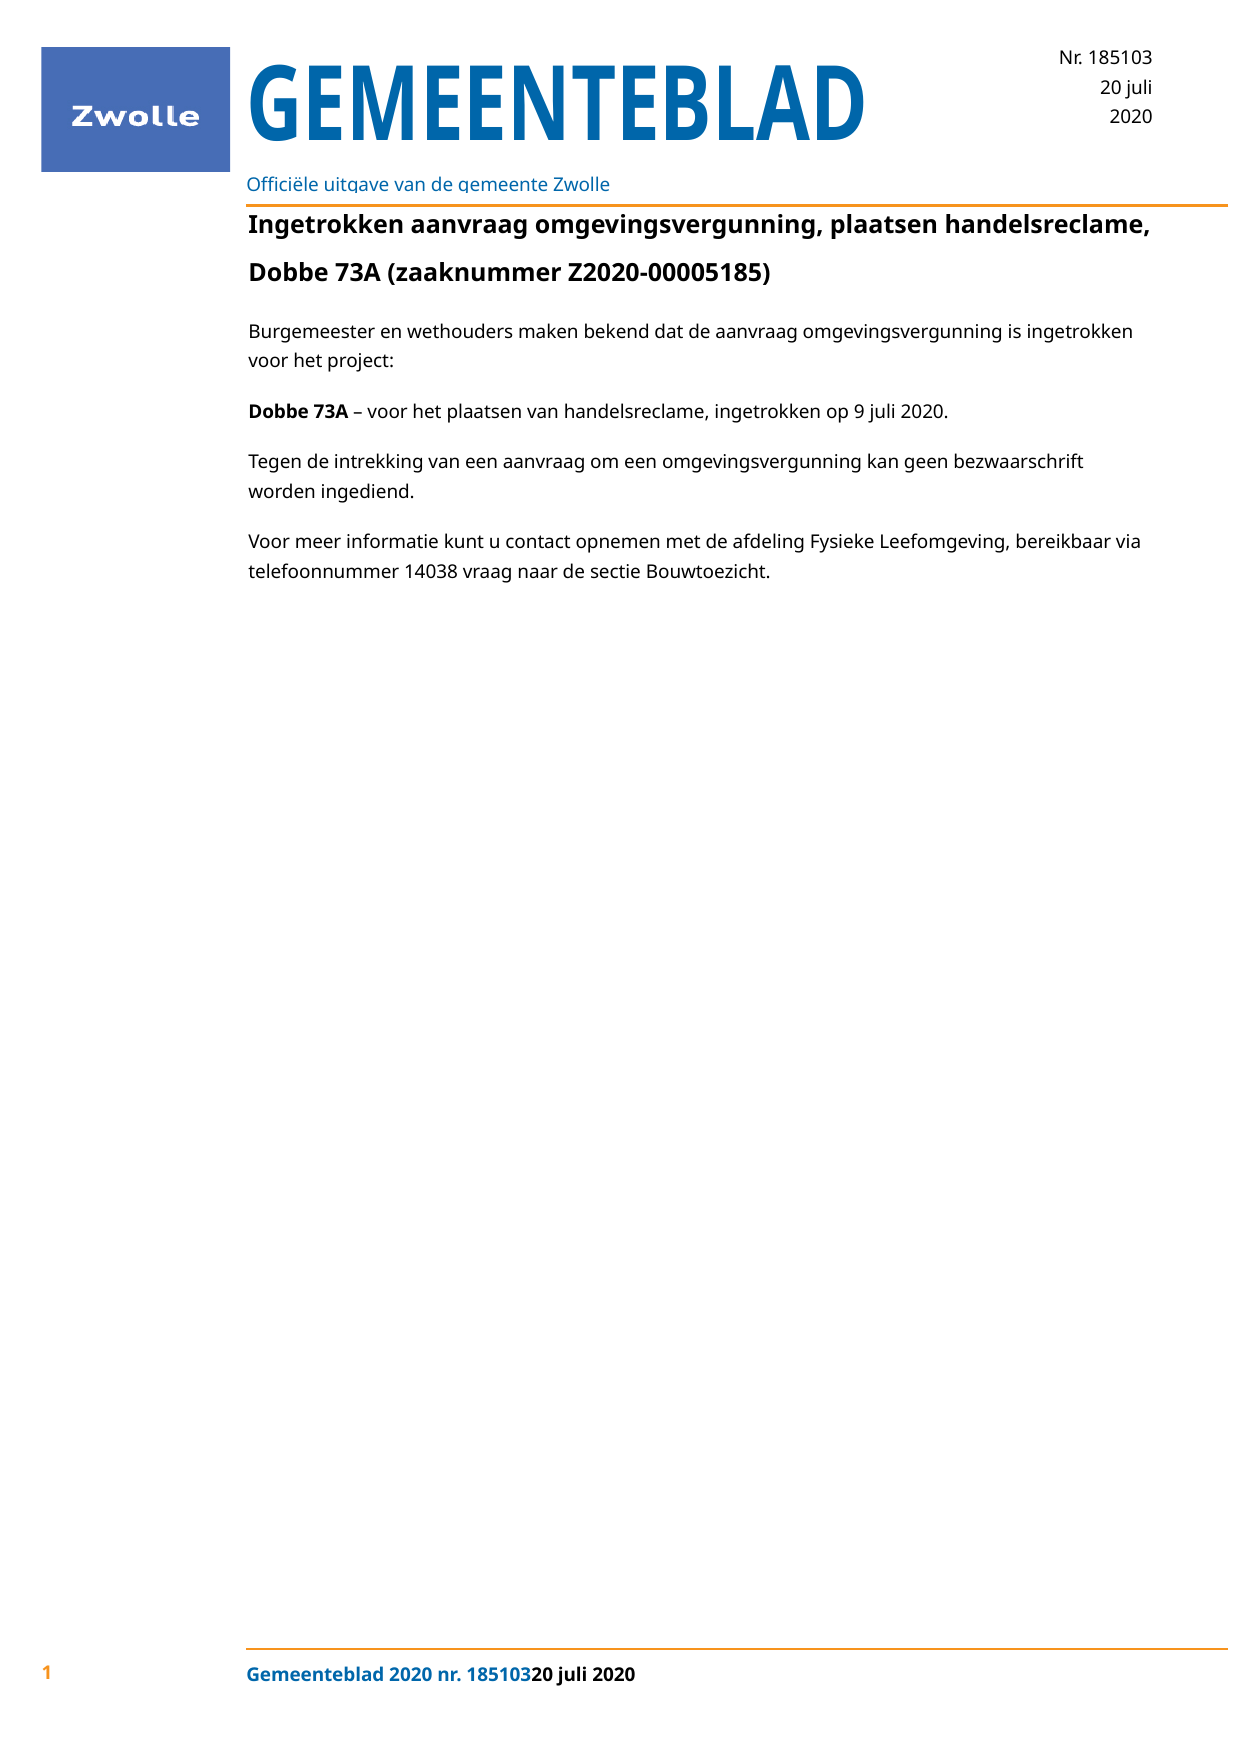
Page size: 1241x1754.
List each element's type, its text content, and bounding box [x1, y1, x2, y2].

text Tegen de intrekking van een aanvraag om een omgevingsvergunning kan geen bezwaarschrift worden ingediend. [248, 448, 1152, 504]
text Ingetrokken aanvraag omgevingsvergunning, plaatsen handelsreclame, Dobbe 73A (zaaknummer Z2020-00005185) [248, 207, 1152, 288]
text Dobbe 73A – voor het plaatsen van handelsreclame, ingetrokken op 9 juli 2020. [248, 398, 1152, 424]
text Voor meer informatie kunt u contact opnemen met de afdeling Fysieke Leefomgeving, bereikbaar via telefoonnummer 14038 vraag naar de sectie Bouwtoezicht. [248, 528, 1152, 584]
text Burgemeester en wethouders maken bekend dat de aanvraag omgevingsvergunning is ingetrokken voor het project: [248, 318, 1152, 373]
picture [41, 47, 231, 172]
